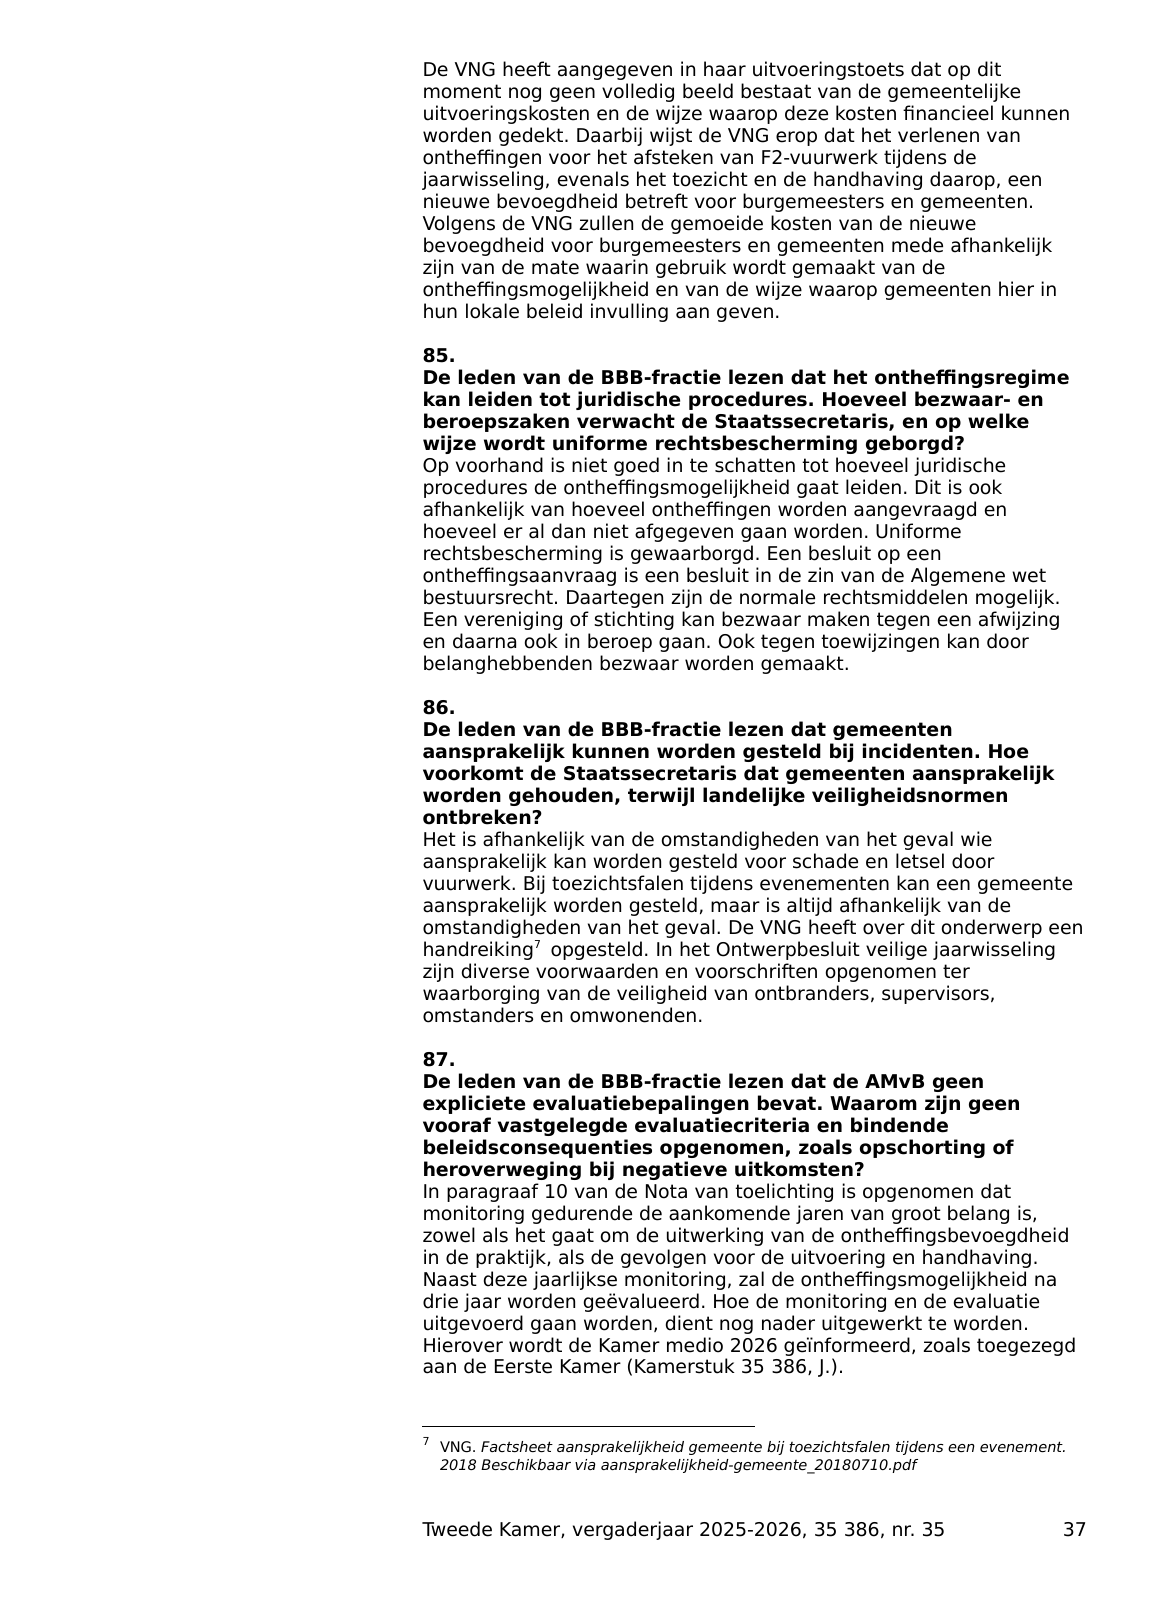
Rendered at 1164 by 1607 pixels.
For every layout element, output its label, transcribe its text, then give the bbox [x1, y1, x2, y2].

text De leden van de BBB-fractie lezen dat gemeenten aansprakelijk kunnen worden gesteld bij incidenten. Hoe voorkomt de Staatssecretaris dat gemeenten aansprakelijk worden gehouden, terwijl landelijke veiligheidsnormen ontbreken? [422, 719, 1087, 829]
text Het is afhankelijk van de omstandigheden van het geval wie aansprakelijk kan worden gesteld voor schade en letsel door vuurwerk. Bij toezichtsfalen tijdens evenementen kan een gemeente aansprakelijk worden gesteld, maar is altijd afhankelijk van de omstandigheden van het geval. De VNG heeft over dit onderwerp een handreiking opgesteld. In het Ontwerpbesluit veilige jaarwisseling zijn diverse voorwaarden en voorschriften opgenomen ter waarborging van de veiligheid van ontbranders, supervisors, omstanders en omwonenden. [422, 829, 1087, 1027]
text 86. [422, 697, 1087, 719]
text De VNG heeft aangegeven in haar uitvoeringstoets dat op dit moment nog geen volledig beeld bestaat van de gemeentelijke uitvoeringskosten en de wijze waarop deze kosten financieel kunnen worden gedekt. Daarbij wijst de VNG erop dat het verlenen van ontheffingen voor het afsteken van F2-vuurwerk tijdens de jaarwisseling, evenals het toezicht en de handhaving daarop, een nieuwe bevoegdheid betreft voor burgemeesters en gemeenten. Volgens de VNG zullen de gemoeide kosten van de nieuwe bevoegdheid voor burgemeesters en gemeenten mede afhankelijk zijn van de mate waarin gebruik wordt gemaakt van de ontheffingsmogelijkheid en van de wijze waarop gemeenten hier in hun lokale beleid invulling aan geven. [422, 59, 1087, 323]
text In paragraaf 10 van de Nota van toelichting is opgenomen dat monitoring gedurende de aankomende jaren van groot belang is, zowel als het gaat om de uitwerking van de ontheffingsbevoegdheid in de praktijk, als de gevolgen voor de uitvoering en handhaving. Naast deze jaarlijkse monitoring, zal de ontheffingsmogelijkheid na drie jaar worden geëvalueerd. Hoe de monitoring en de evaluatie uitgevoerd gaan worden, dient nog nader uitgewerkt te worden. Hierover wordt de Kamer medio 2026 geïnformeerd, zoals toegezegd aan de Eerste Kamer (Kamerstuk 35 386, J.). [422, 1181, 1087, 1378]
text De leden van de BBB-fractie lezen dat de AMvB geen expliciete evaluatiebepalingen bevat. Waarom zijn geen vooraf vastgelegde evaluatiecriteria en bindende beleidsconsequenties opgenomen, zoals opschorting of heroverweging bij negatieve uitkomsten? [422, 1071, 1087, 1181]
text 85. [422, 345, 1087, 367]
text 87. [422, 1049, 1087, 1071]
text VNG. Factsheet aansprakelijkheid gemeente bij toezichtsfalen tijdens een evenement. 2018 Beschikbaar via aansprakelijkheid-gemeente_20180710.pdf [422, 1435, 1087, 1474]
text De leden van de BBB-fractie lezen dat het ontheffingsregime kan leiden tot juridische procedures. Hoeveel bezwaar- en beroepszaken verwacht de Staatssecretaris, en op welke wijze wordt uniforme rechtsbescherming geborgd? [422, 367, 1087, 455]
text Op voorhand is niet goed in te schatten tot hoeveel juridische procedures de ontheffingsmogelijkheid gaat leiden. Dit is ook afhankelijk van hoeveel ontheffingen worden aangevraagd en hoeveel er al dan niet afgegeven gaan worden. Uniforme rechtsbescherming is gewaarborgd. Een besluit op een ontheffingsaanvraag is een besluit in de zin van de Algemene wet bestuursrecht. Daartegen zijn de normale rechtsmiddelen mogelijk. Een vereniging of stichting kan bezwaar maken tegen een afwijzing en daarna ook in beroep gaan. Ook tegen toewijzingen kan door belanghebbenden bezwaar worden gemaakt. [422, 455, 1087, 675]
